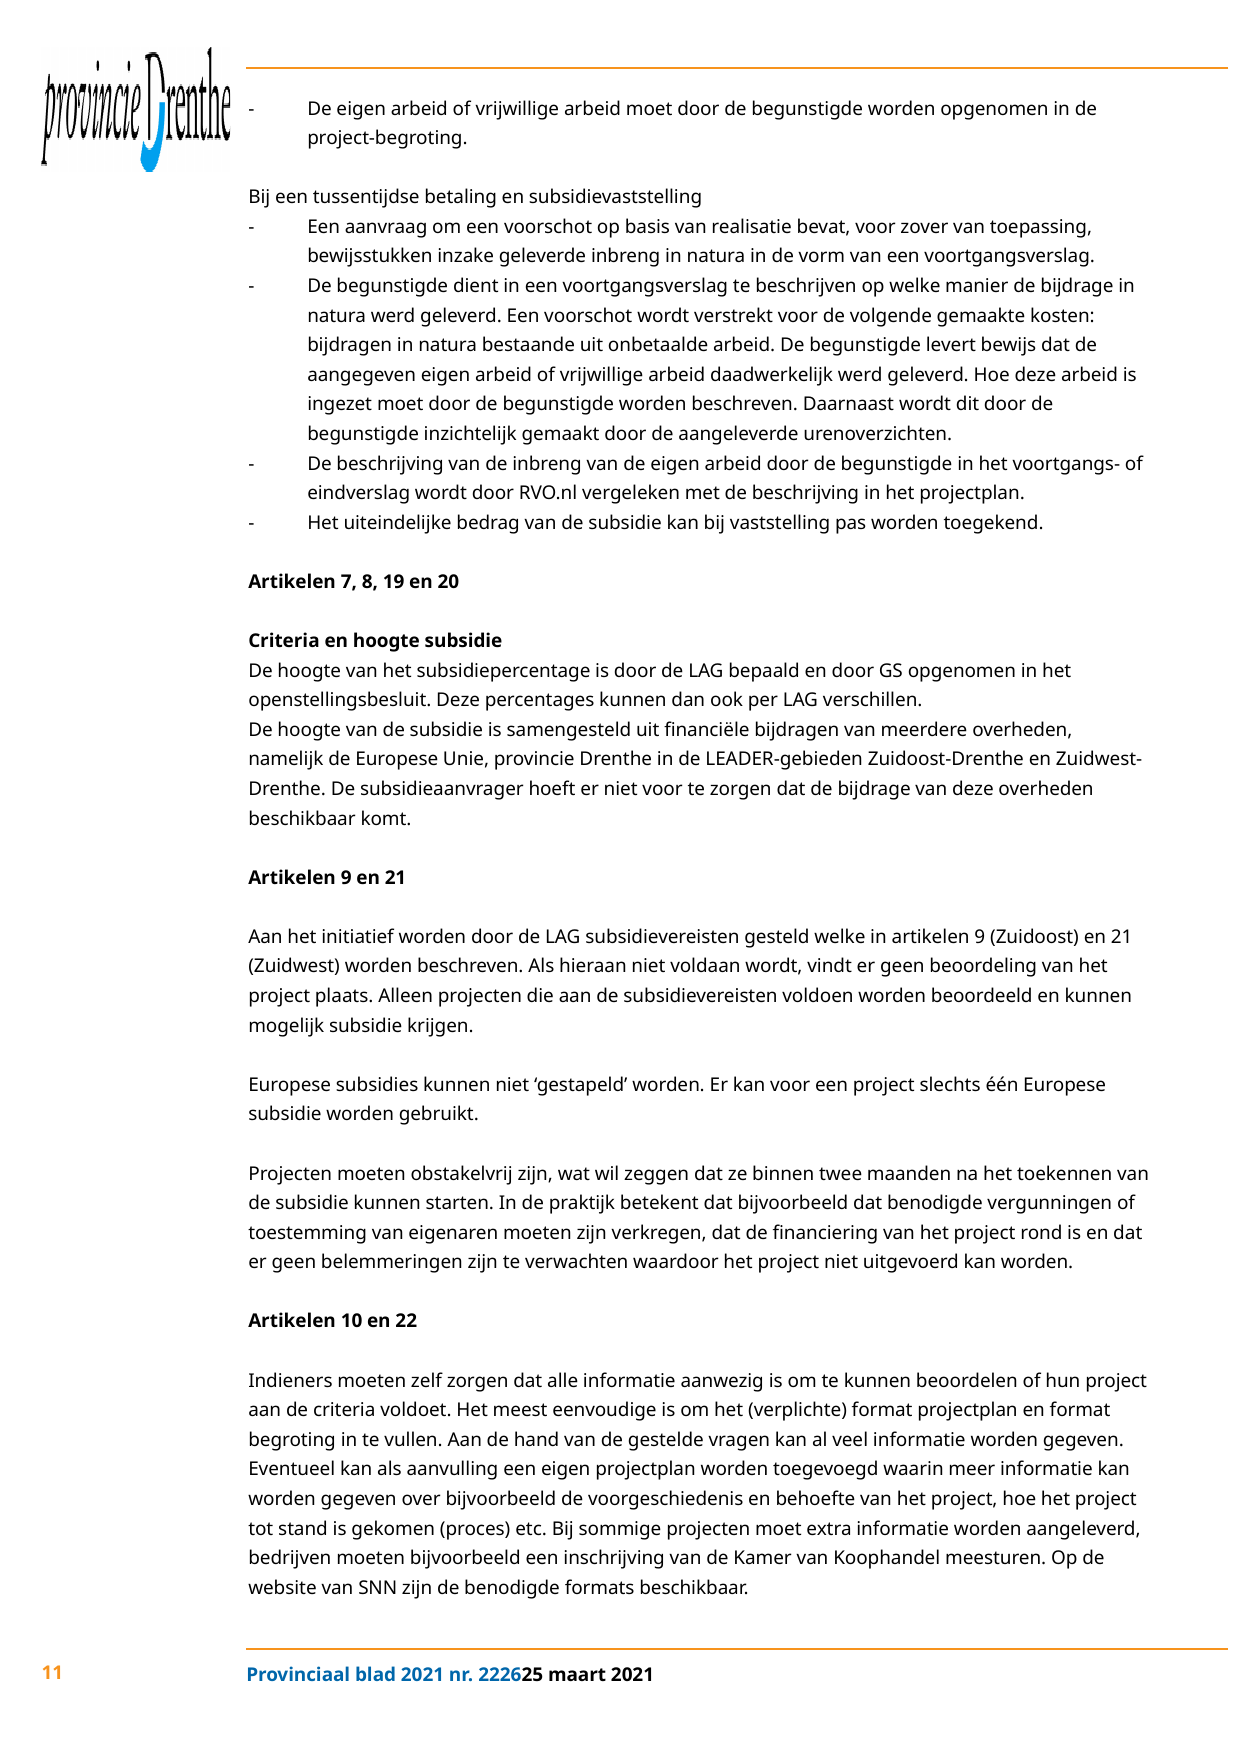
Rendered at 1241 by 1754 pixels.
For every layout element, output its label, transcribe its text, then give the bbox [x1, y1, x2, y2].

list De beschrijving van de inbreng van de eigen arbeid door de begunstigde in het voortgangs- of eindverslag wordt door RVO.nl vergeleken met de beschrijving in het projectplan. [248, 450, 1152, 505]
text Artikelen 10 en 22 [248, 1308, 1152, 1333]
text Artikelen 7, 8, 19 en 20 [248, 568, 1152, 594]
list De eigen arbeid of vrijwillige arbeid moet door de begunstigde worden opgenomen in de project-begroting. [248, 95, 1152, 150]
text De hoogte van de subsidie is samengesteld uit financiële bijdragen van meerdere overheden, namelijk de Europese Unie, provincie Drenthe in de LEADER-gebieden Zuidoost-Drenthe en Zuidwest-Drenthe. De subsidieaanvrager hoeft er niet voor te zorgen dat de bijdrage van deze overheden beschikbaar komt. [248, 716, 1152, 831]
text Projecten moeten obstakelvrij zijn, wat wil zeggen dat ze binnen twee maanden na het toekennen van de subsidie kunnen starten. In de praktijk betekent dat bijvoorbeeld dat benodigde vergunningen of toestemming van eigenaren moeten zijn verkregen, dat de financiering van het project rond is en dat er geen belemmeringen zijn te verwachten waardoor het project niet uitgevoerd kan worden. [248, 1160, 1152, 1274]
text Europese subsidies kunnen niet ‘gestapeld’ worden. Er kan voor een project slechts één Europese subsidie worden gebruikt. [248, 1071, 1152, 1126]
list De begunstigde dient in een voortgangsverslag te beschrijven op welke manier de bijdrage in natura werd geleverd. Een voorschot wordt verstrekt voor de volgende gemaakte kosten: bijdragen in natura bestaande uit onbetaalde arbeid. De begunstigde levert bewijs dat de aangegeven eigen arbeid of vrijwillige arbeid daadwerkelijk werd geleverd. Hoe deze arbeid is ingezet moet door de begunstigde worden beschreven. Daarnaast wordt dit door de begunstigde inzichtelijk gemaakt door de aangeleverde urenoverzichten. [248, 272, 1152, 446]
text Bij een tussentijdse betaling en subsidievaststelling [248, 183, 1152, 209]
text Artikelen 9 en 21 [248, 864, 1152, 890]
text De hoogte van het subsidiepercentage is door de LAG bepaald en door GS opgenomen in het openstellingsbesluit. Deze percentages kunnen dan ook per LAG verschillen. [248, 657, 1152, 712]
text Criteria en hoogte subsidie [248, 627, 1152, 653]
list Het uiteindelijke bedrag van de subsidie kan bij vaststelling pas worden toegekend. [248, 509, 1152, 535]
picture [41, 47, 231, 172]
text Aan het initiatief worden door de LAG subsidievereisten gesteld welke in artikelen 9 (Zuidoost) en 21 (Zuidwest) worden beschreven. Als hieraan niet voldaan wordt, vindt er geen beoordeling van het project plaats. Alleen projecten die aan de subsidievereisten voldoen worden beoordeeld en kunnen mogelijk subsidie krijgen. [248, 923, 1152, 1038]
text Indieners moeten zelf zorgen dat alle informatie aanwezig is om te kunnen beoordelen of hun project aan de criteria voldoet. Het meest eenvoudige is om het (verplichte) format projectplan en format begroting in te vullen. Aan de hand van de gestelde vragen kan al veel informatie worden gegeven. Eventueel kan als aanvulling een eigen projectplan worden toegevoegd waarin meer informatie kan worden gegeven over bijvoorbeeld de voorgeschiedenis en behoefte van het project, hoe het project tot stand is gekomen (proces) etc. Bij sommige projecten moet extra informatie worden aangeleverd, bedrijven moeten bijvoorbeeld een inschrijving van de Kamer van Koophandel meesturen. Op de website van SNN zijn de benodigde formats beschikbaar. [248, 1367, 1152, 1600]
list Een aanvraag om een voorschot op basis van realisatie bevat, voor zover van toepassing, bewijsstukken inzake geleverde inbreng in natura in de vorm van een voortgangsverslag. [248, 213, 1152, 268]
